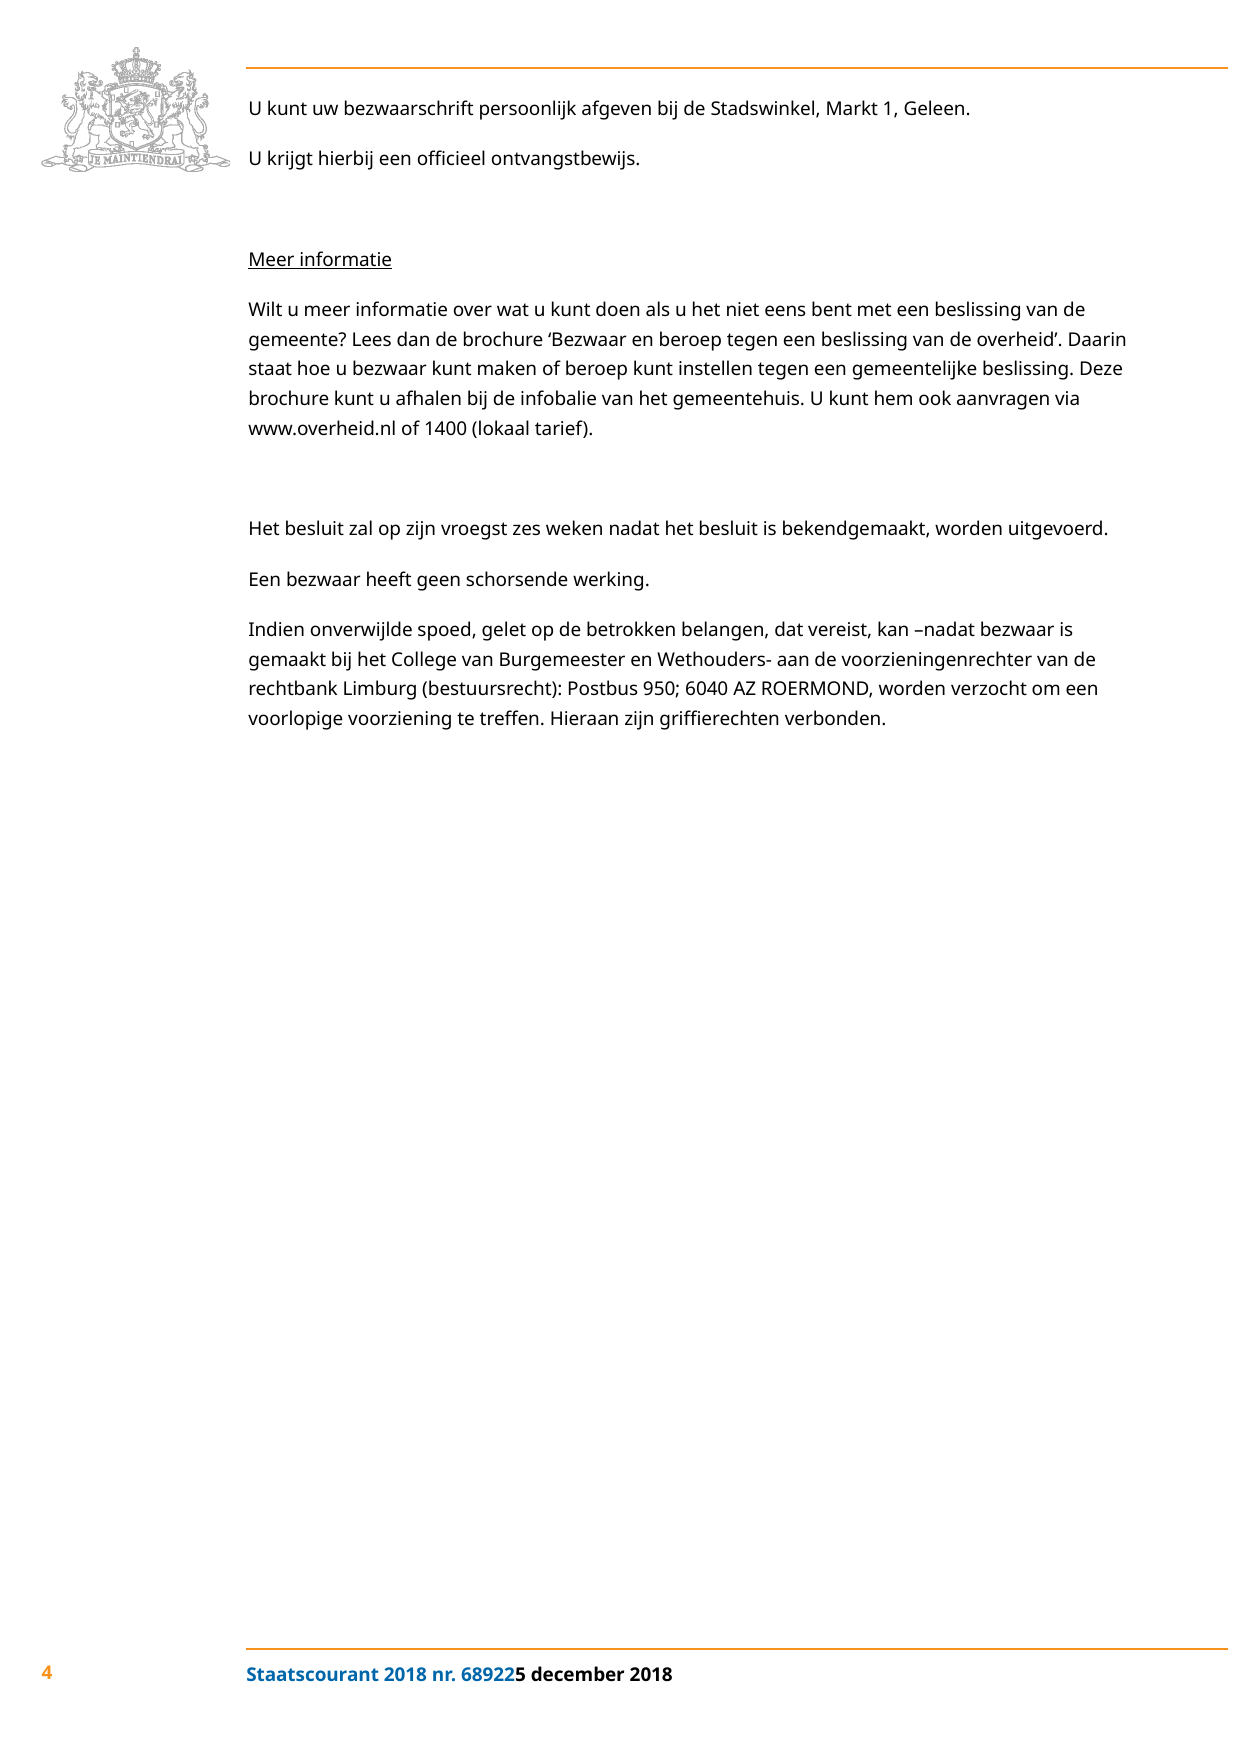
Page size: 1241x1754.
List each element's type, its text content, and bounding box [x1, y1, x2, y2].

text Een bezwaar heeft geen schorsende werking. [248, 566, 1152, 592]
text Wilt u meer informatie over wat u kunt doen als u het niet eens bent met een beslissing van de gemeente? Lees dan de brochure ‘Bezwaar en beroep tegen een beslissing van de overheid’. Daarin staat hoe u bezwaar kunt maken of beroep kunt instellen tegen een gemeentelijke beslissing. Deze brochure kunt u afhalen bij de infobalie van het gemeentehuis. U kunt hem ook aanvragen via www.overheid.nl of 1400 (lokaal tarief). [248, 296, 1152, 441]
text Het besluit zal op zijn vroegst zes weken nadat het besluit is bekendgemaakt, worden uitgevoerd. [248, 516, 1152, 541]
text Meer informatie [248, 246, 1152, 272]
text U kunt uw bezwaarschrift persoonlijk afgeven bij de Stadswinkel, Markt 1, Geleen. [248, 95, 1152, 121]
text U krijgt hierbij een officieel ontvangstbewijs. [248, 145, 1152, 171]
text Indien onverwijlde spoed, gelet op de betrokken belangen, dat vereist, kan –nadat bezwaar is gemaakt bij het College van Burgemeester en Wethouders- aan de voorzieningenrechter van de rechtbank Limburg (bestuursrecht): Postbus 950; 6040 AZ ROERMOND, worden verzocht om een voorlopige voorziening te treffen. Hieraan zijn griffierechten verbonden. [248, 616, 1152, 731]
picture [41, 47, 231, 172]
